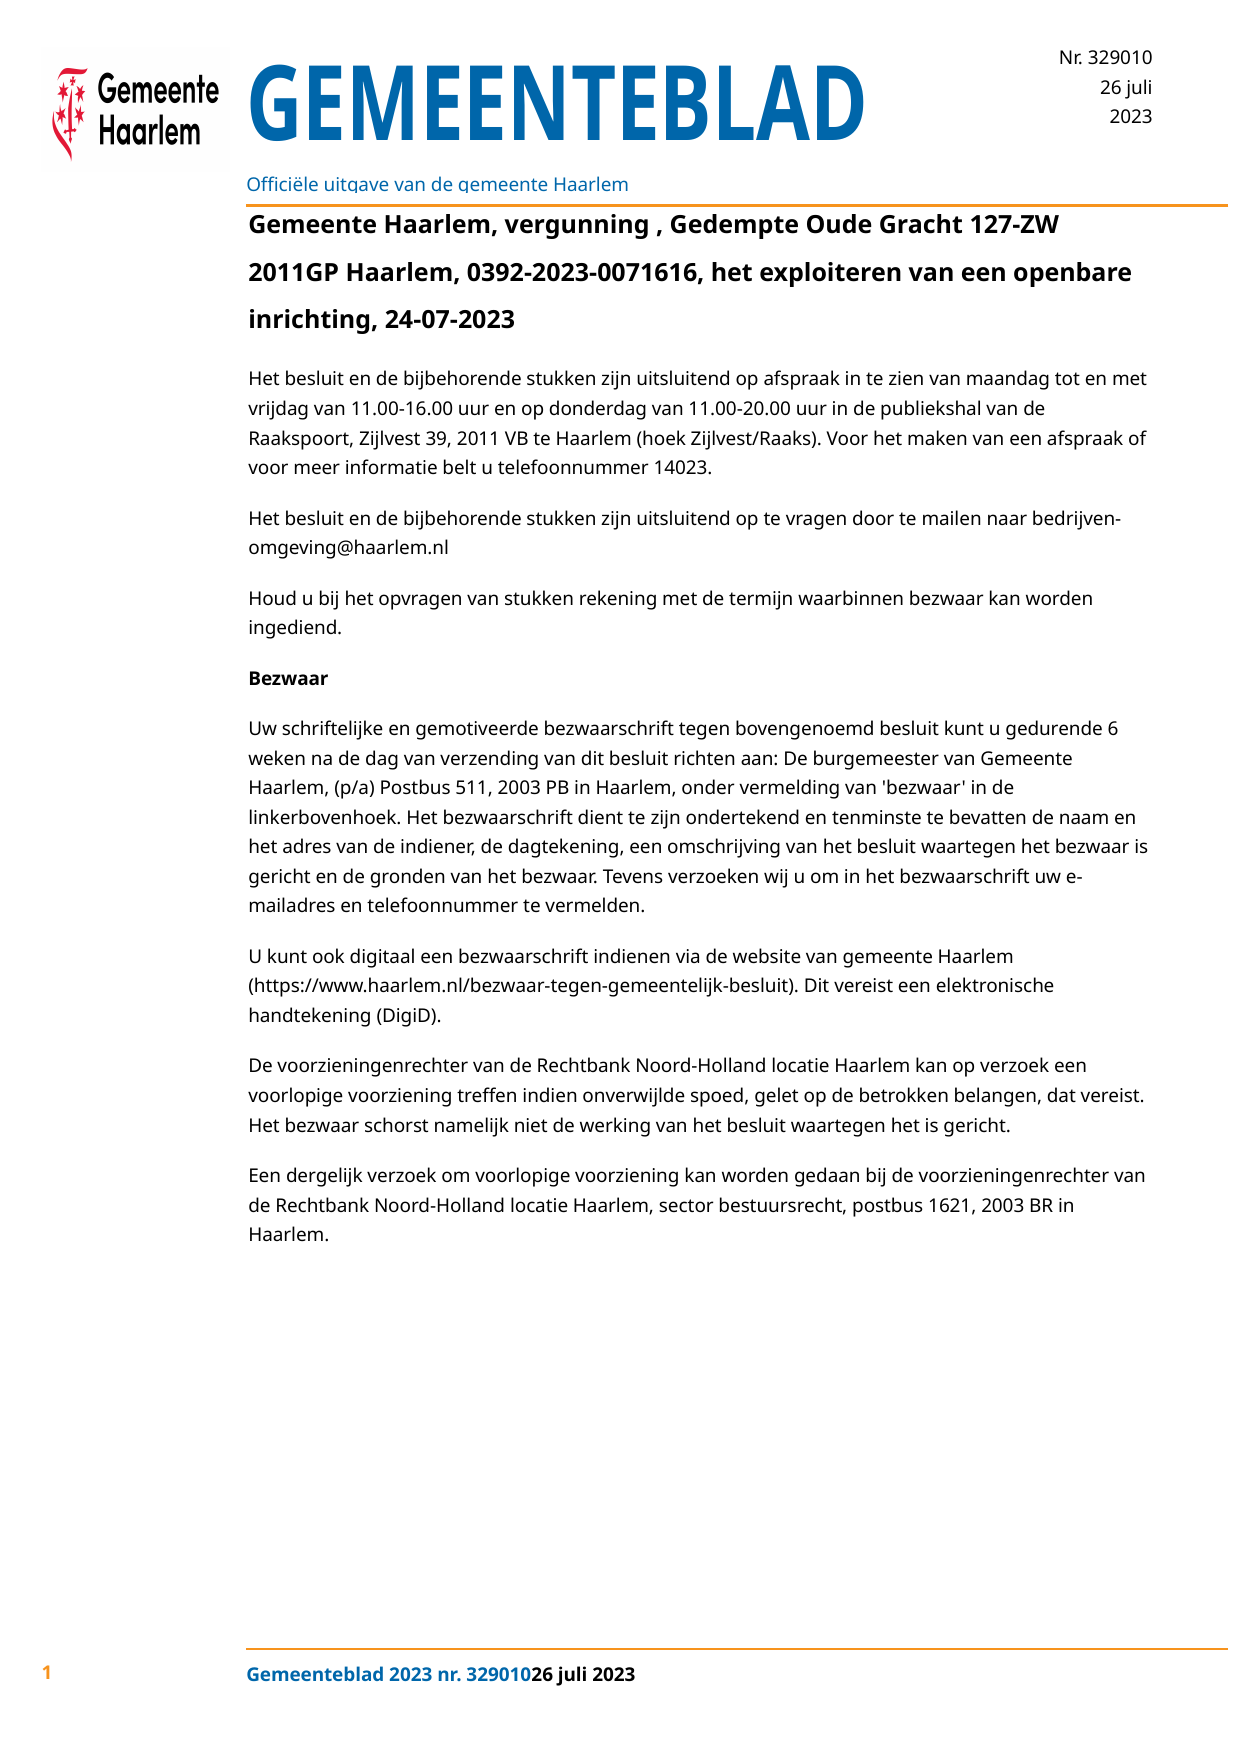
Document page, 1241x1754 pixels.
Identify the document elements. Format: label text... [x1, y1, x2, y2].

text Het besluit en de bijbehorende stukken zijn uitsluitend op afspraak in te zien van maandag tot en met vrijdag van 11.00-16.00 uur en op donderdag van 11.00-20.00 uur in de publiekshal van de Raakspoort, Zijlvest 39, 2011 VB te Haarlem (hoek Zijlvest/Raaks). Voor het maken van een afspraak of voor meer informatie belt u telefoonnummer 14023. [248, 366, 1152, 480]
text U kunt ook digitaal een bezwaarschrift indienen via de website van gemeente Haarlem (https://www.haarlem.nl/bezwaar-tegen-gemeentelijk-besluit). Dit vereist een elektronische handtekening (DigiD). [248, 943, 1152, 1028]
text Het besluit en de bijbehorende stukken zijn uitsluitend op te vragen door te mailen naar bedrijven-omgeving@haarlem.nl [248, 505, 1152, 560]
picture [41, 47, 231, 172]
text Gemeente Haarlem, vergunning , Gedempte Oude Gracht 127-ZW 2011GP Haarlem, 0392-2023-0071616, het exploiteren van een openbare inrichting, 24-07-2023 [248, 207, 1152, 336]
text Houd u bij het opvragen van stukken rekening met de termijn waarbinnen bezwaar kan worden ingediend. [248, 585, 1152, 640]
text Uw schriftelijke en gemotiveerde bezwaarschrift tegen bovengenoemd besluit kunt u gedurende 6 weken na de dag van verzending van dit besluit richten aan: De burgemeester van Gemeente Haarlem, (p/a) Postbus 511, 2003 PB in Haarlem, onder vermelding van 'bezwaar' in de linkerbovenhoek. Het bezwaarschrift dient te zijn ondertekend en tenminste te bevatten de naam en het adres van de indiener, de dagtekening, een omschrijving van het besluit waartegen het bezwaar is gericht en de gronden van het bezwaar. Tevens verzoeken wij u om in het bezwaarschrift uw e-mailadres en telefoonnummer te vermelden. [248, 715, 1152, 918]
text De voorzieningenrechter van de Rechtbank Noord-Holland locatie Haarlem kan op verzoek een voorlopige voorziening treffen indien onverwijlde spoed, gelet op de betrokken belangen, dat vereist. Het bezwaar schorst namelijk niet de werking van het besluit waartegen het is gericht. [248, 1053, 1152, 1137]
text Bezwaar [248, 665, 1152, 690]
text Een dergelijk verzoek om voorlopige voorziening kan worden gedaan bij de voorzieningenrechter van de Rechtbank Noord-Holland locatie Haarlem, sector bestuursrecht, postbus 1621, 2003 BR in Haarlem. [248, 1162, 1152, 1247]
